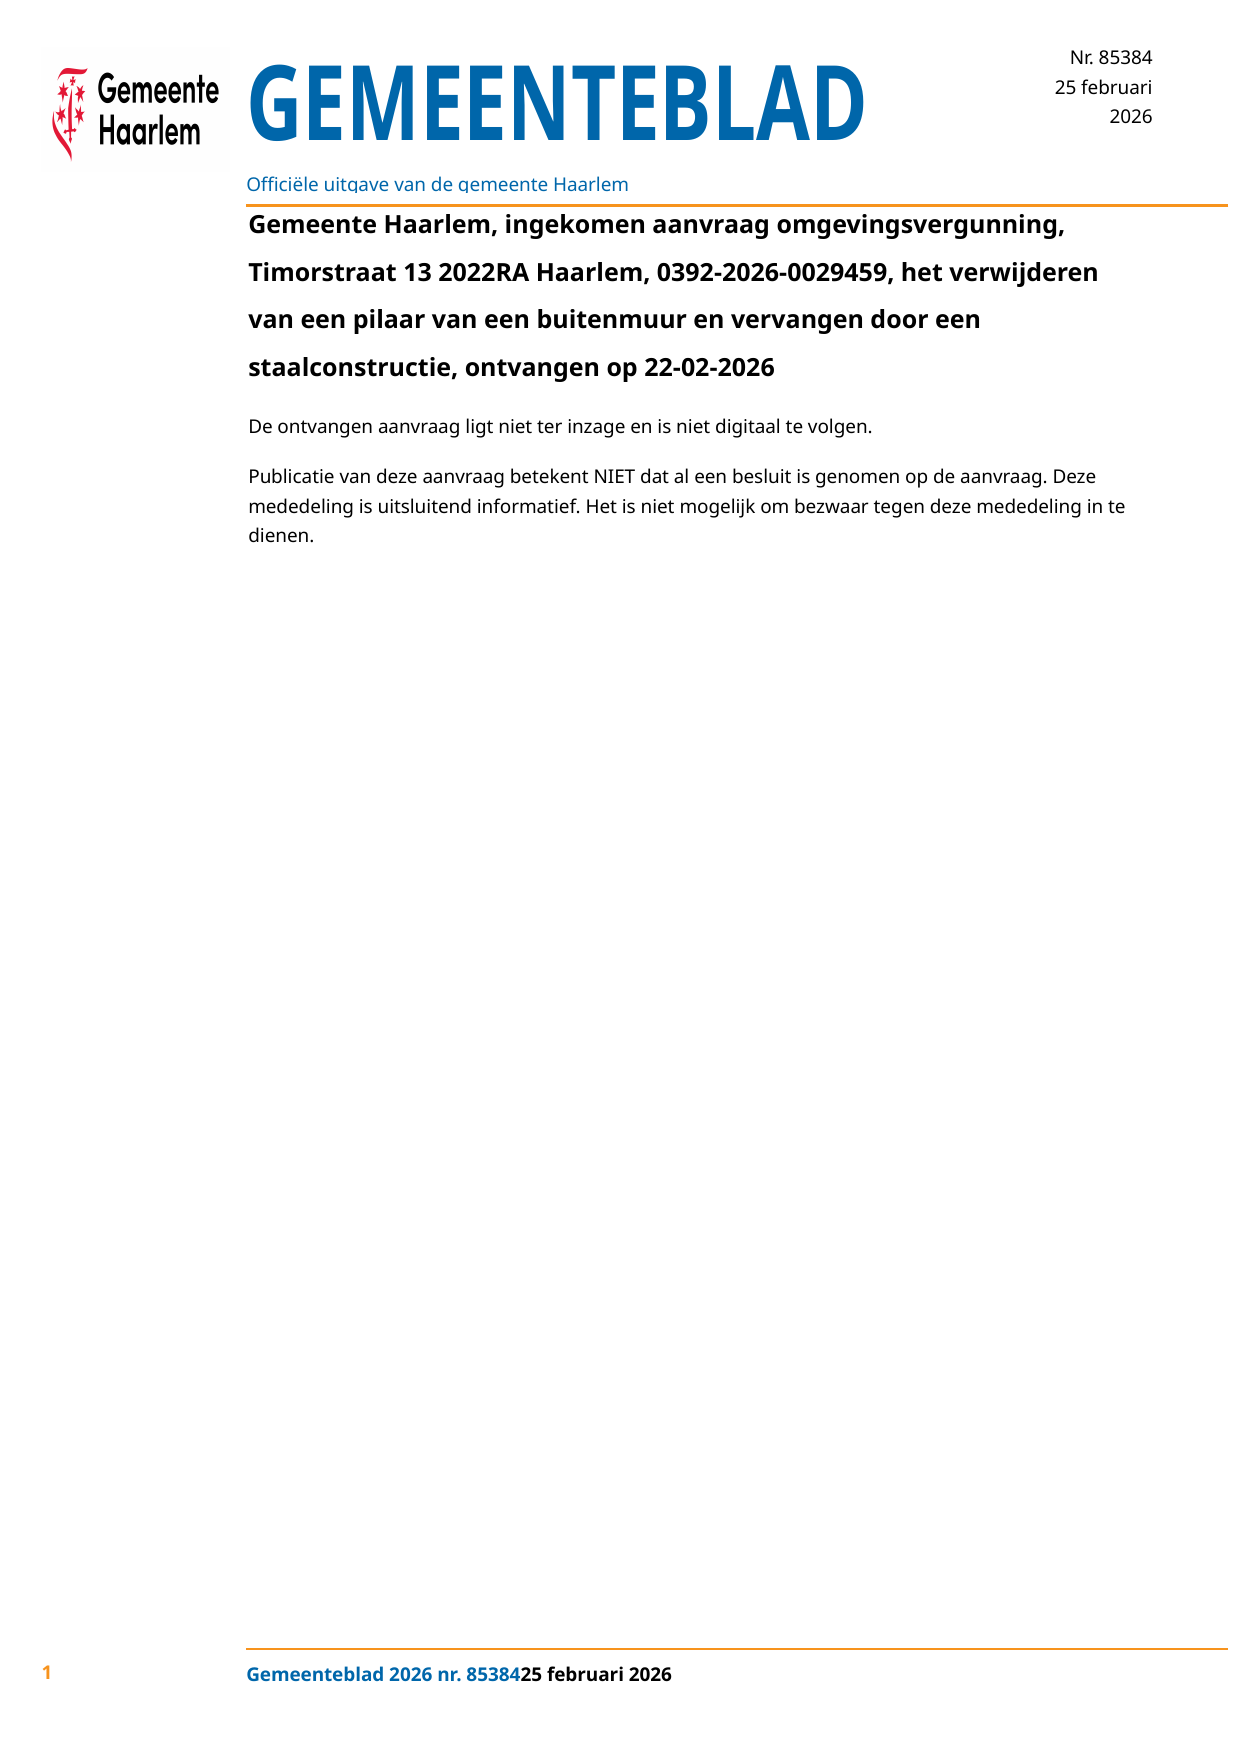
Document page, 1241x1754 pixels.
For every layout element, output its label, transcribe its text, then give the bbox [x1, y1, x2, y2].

picture [41, 47, 231, 172]
text Gemeente Haarlem, ingekomen aanvraag omgevingsvergunning, Timorstraat 13 2022RA Haarlem, 0392-2026-0029459, het verwijderen van een pilaar van een buitenmuur en vervangen door een staalconstructie, ontvangen op 22-02-2026 [248, 207, 1152, 384]
text De ontvangen aanvraag ligt niet ter inzage en is niet digitaal te volgen. [248, 413, 1152, 439]
text Publicatie van deze aanvraag betekent NIET dat al een besluit is genomen op de aanvraag. Deze mededeling is uitsluitend informatief. Het is niet mogelijk om bezwaar tegen deze mededeling in te dienen. [248, 463, 1152, 548]
